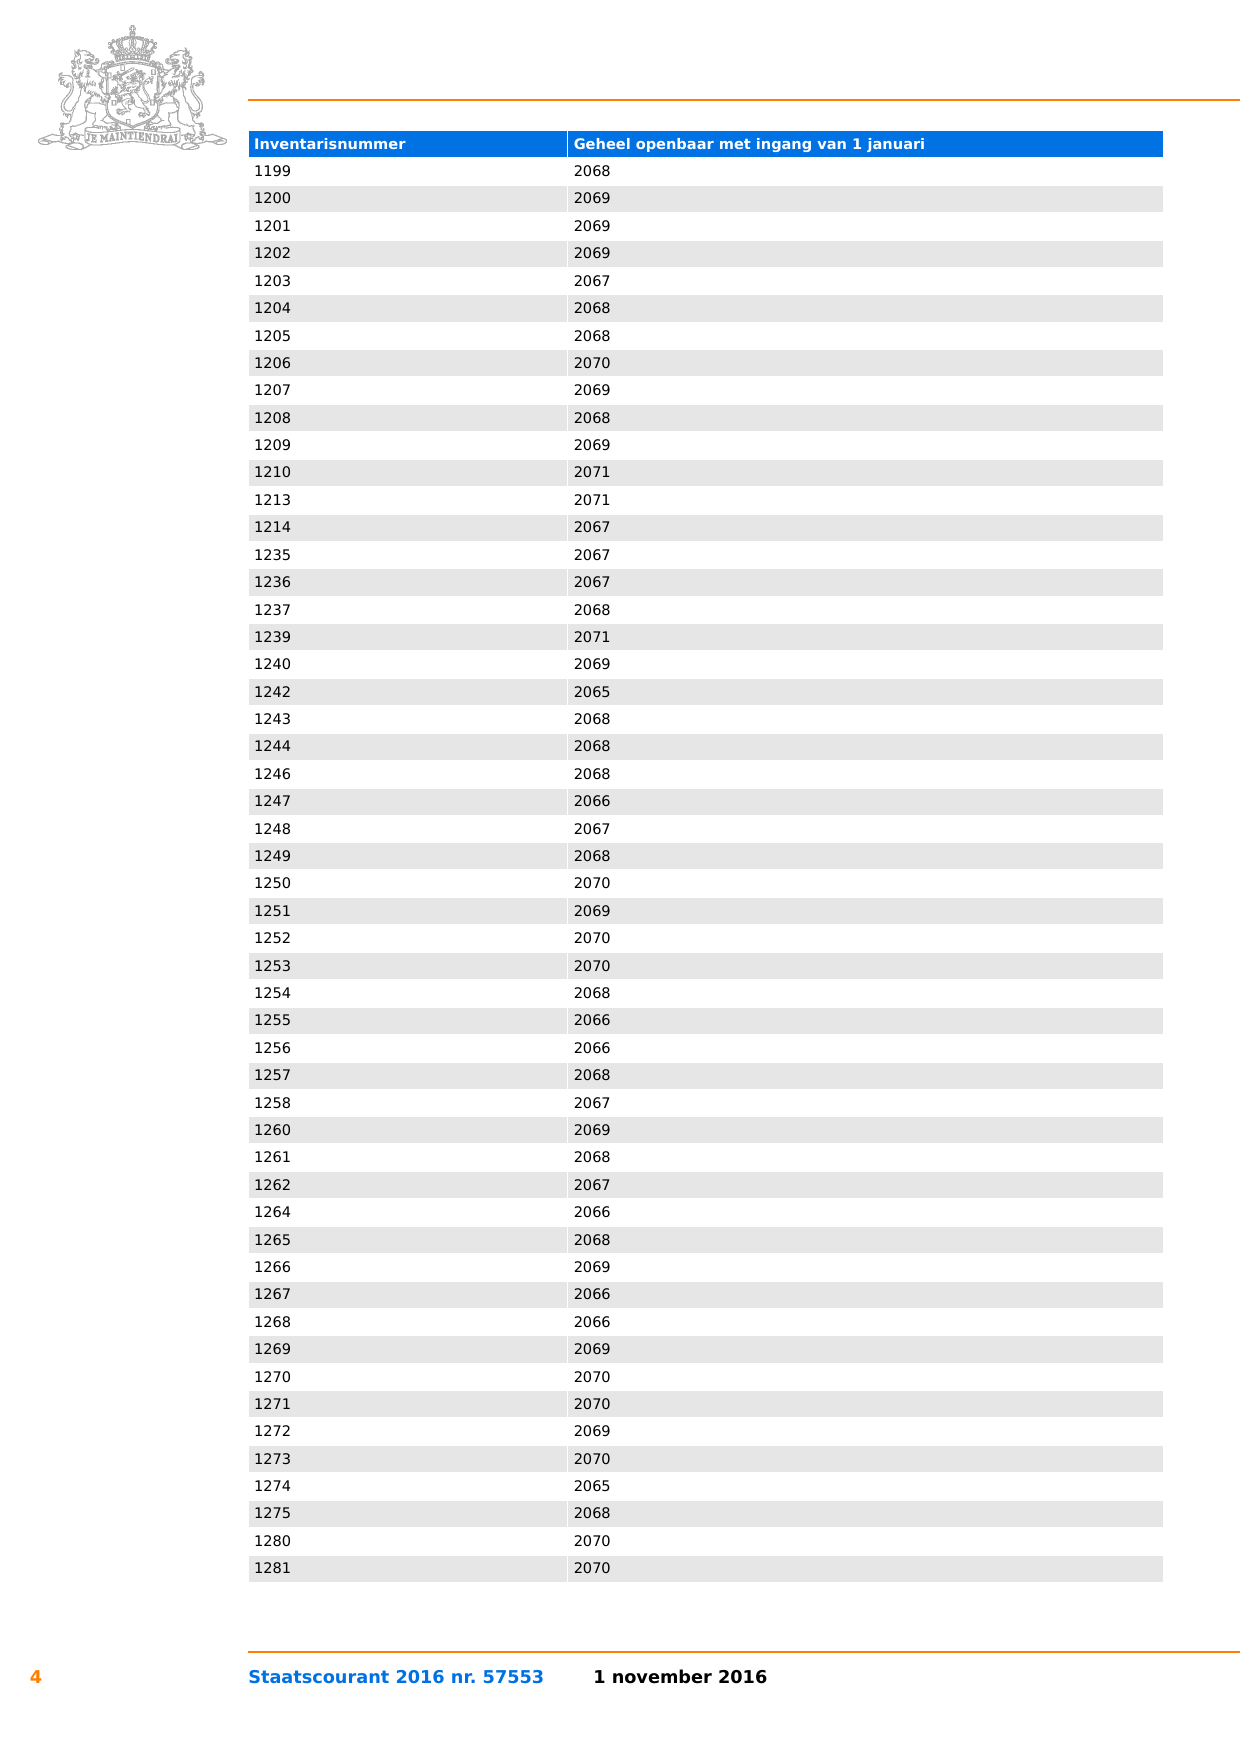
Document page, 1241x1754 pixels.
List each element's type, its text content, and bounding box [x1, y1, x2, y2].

table_cell 1204 [249, 295, 567, 322]
table_cell 2068 [568, 295, 1163, 322]
table_cell 1258 [249, 1090, 567, 1116]
table_cell 2070 [568, 1446, 1163, 1472]
table_cell 1246 [249, 761, 567, 787]
table_cell 2069 [568, 241, 1163, 267]
table_cell 2070 [568, 1391, 1163, 1417]
table_cell 1270 [249, 1364, 567, 1390]
table_cell 1201 [249, 213, 567, 239]
table_cell 1268 [249, 1309, 567, 1335]
table_cell 2070 [568, 1556, 1163, 1582]
table_cell 2067 [568, 542, 1163, 568]
table_cell 1274 [249, 1473, 567, 1500]
table_cell 1209 [249, 432, 567, 459]
table_cell 1199 [249, 158, 567, 185]
table_header Inventarisnummer [249, 131, 567, 157]
table_cell 1202 [249, 241, 567, 267]
table_cell 1206 [249, 350, 567, 376]
table_cell 1280 [249, 1528, 567, 1554]
table_cell 1253 [249, 953, 567, 979]
table_cell 1250 [249, 871, 567, 897]
table_cell 2067 [568, 268, 1163, 294]
table_cell 1271 [249, 1391, 567, 1417]
table_cell 2071 [568, 460, 1163, 486]
table_cell 2066 [568, 1199, 1163, 1226]
table_cell 2068 [568, 405, 1163, 431]
table_cell 1261 [249, 1145, 567, 1171]
table_cell 2069 [568, 898, 1163, 924]
table_cell 2065 [568, 1473, 1163, 1500]
table_cell 1207 [249, 378, 567, 404]
table_cell 1243 [249, 706, 567, 733]
table_cell 2069 [568, 1254, 1163, 1281]
table_cell 2070 [568, 1364, 1163, 1390]
table_cell 2069 [568, 1117, 1163, 1143]
table_cell 2067 [568, 1172, 1163, 1198]
table_cell 1265 [249, 1227, 567, 1253]
table_cell 1247 [249, 789, 567, 815]
table_cell 2068 [568, 734, 1163, 760]
table_cell 1249 [249, 843, 567, 869]
table_cell 2069 [568, 1336, 1163, 1363]
table_cell 2071 [568, 487, 1163, 513]
table_cell 1260 [249, 1117, 567, 1143]
table_cell 2070 [568, 350, 1163, 376]
table_cell 2068 [568, 323, 1163, 349]
table_cell 1244 [249, 734, 567, 760]
table_cell 1264 [249, 1199, 567, 1226]
table_cell 2066 [568, 1309, 1163, 1335]
table_cell 2070 [568, 1528, 1163, 1554]
table_cell 1266 [249, 1254, 567, 1281]
table_cell 1205 [249, 323, 567, 349]
table_cell 1257 [249, 1063, 567, 1089]
table_cell 2068 [568, 1145, 1163, 1171]
table_cell 1213 [249, 487, 567, 513]
table_cell 2069 [568, 186, 1163, 212]
table_cell 1267 [249, 1282, 567, 1308]
table_cell 2065 [568, 679, 1163, 705]
table_cell 2069 [568, 432, 1163, 459]
table_cell 2067 [568, 569, 1163, 596]
table_cell 1242 [249, 679, 567, 705]
table_cell 2069 [568, 213, 1163, 239]
table_cell 1256 [249, 1035, 567, 1061]
table_cell 2071 [568, 624, 1163, 650]
table_cell 1262 [249, 1172, 567, 1198]
table_cell 1208 [249, 405, 567, 431]
table_cell 2066 [568, 789, 1163, 815]
table_cell 2068 [568, 761, 1163, 787]
table_cell 1235 [249, 542, 567, 568]
table_cell 2069 [568, 378, 1163, 404]
table_cell 2068 [568, 1501, 1163, 1527]
picture [38, 25, 227, 150]
table_cell 2066 [568, 1035, 1163, 1061]
table_cell 2068 [568, 843, 1163, 869]
table_cell 1275 [249, 1501, 567, 1527]
table_cell 1210 [249, 460, 567, 486]
table_cell 1251 [249, 898, 567, 924]
table_cell 1239 [249, 624, 567, 650]
table_cell 2067 [568, 1090, 1163, 1116]
table_cell 1273 [249, 1446, 567, 1472]
table_cell 2068 [568, 706, 1163, 733]
table_cell 2068 [568, 980, 1163, 1007]
table_cell 1254 [249, 980, 567, 1007]
table_cell 1214 [249, 515, 567, 541]
table_cell 2068 [568, 1063, 1163, 1089]
table_cell 2070 [568, 871, 1163, 897]
table_cell 2067 [568, 515, 1163, 541]
table_header Geheel openbaar met ingang van 1 januari [568, 131, 1163, 157]
table_cell 2066 [568, 1282, 1163, 1308]
table_cell 2069 [568, 1419, 1163, 1445]
table_cell 1252 [249, 925, 567, 952]
table_cell 2070 [568, 925, 1163, 952]
table_cell 2069 [568, 651, 1163, 678]
table_cell 1236 [249, 569, 567, 596]
table_cell 2066 [568, 1008, 1163, 1034]
table_cell 1203 [249, 268, 567, 294]
table_cell 1269 [249, 1336, 567, 1363]
table_cell 2068 [568, 1227, 1163, 1253]
table_cell 1255 [249, 1008, 567, 1034]
table_cell 1240 [249, 651, 567, 678]
table_cell 1200 [249, 186, 567, 212]
table_cell 1248 [249, 816, 567, 842]
table_cell 1281 [249, 1556, 567, 1582]
table_cell 2070 [568, 953, 1163, 979]
table_cell 1237 [249, 597, 567, 623]
table_cell 2068 [568, 158, 1163, 185]
table_cell 1272 [249, 1419, 567, 1445]
table_cell 2068 [568, 597, 1163, 623]
table_cell 2067 [568, 816, 1163, 842]
